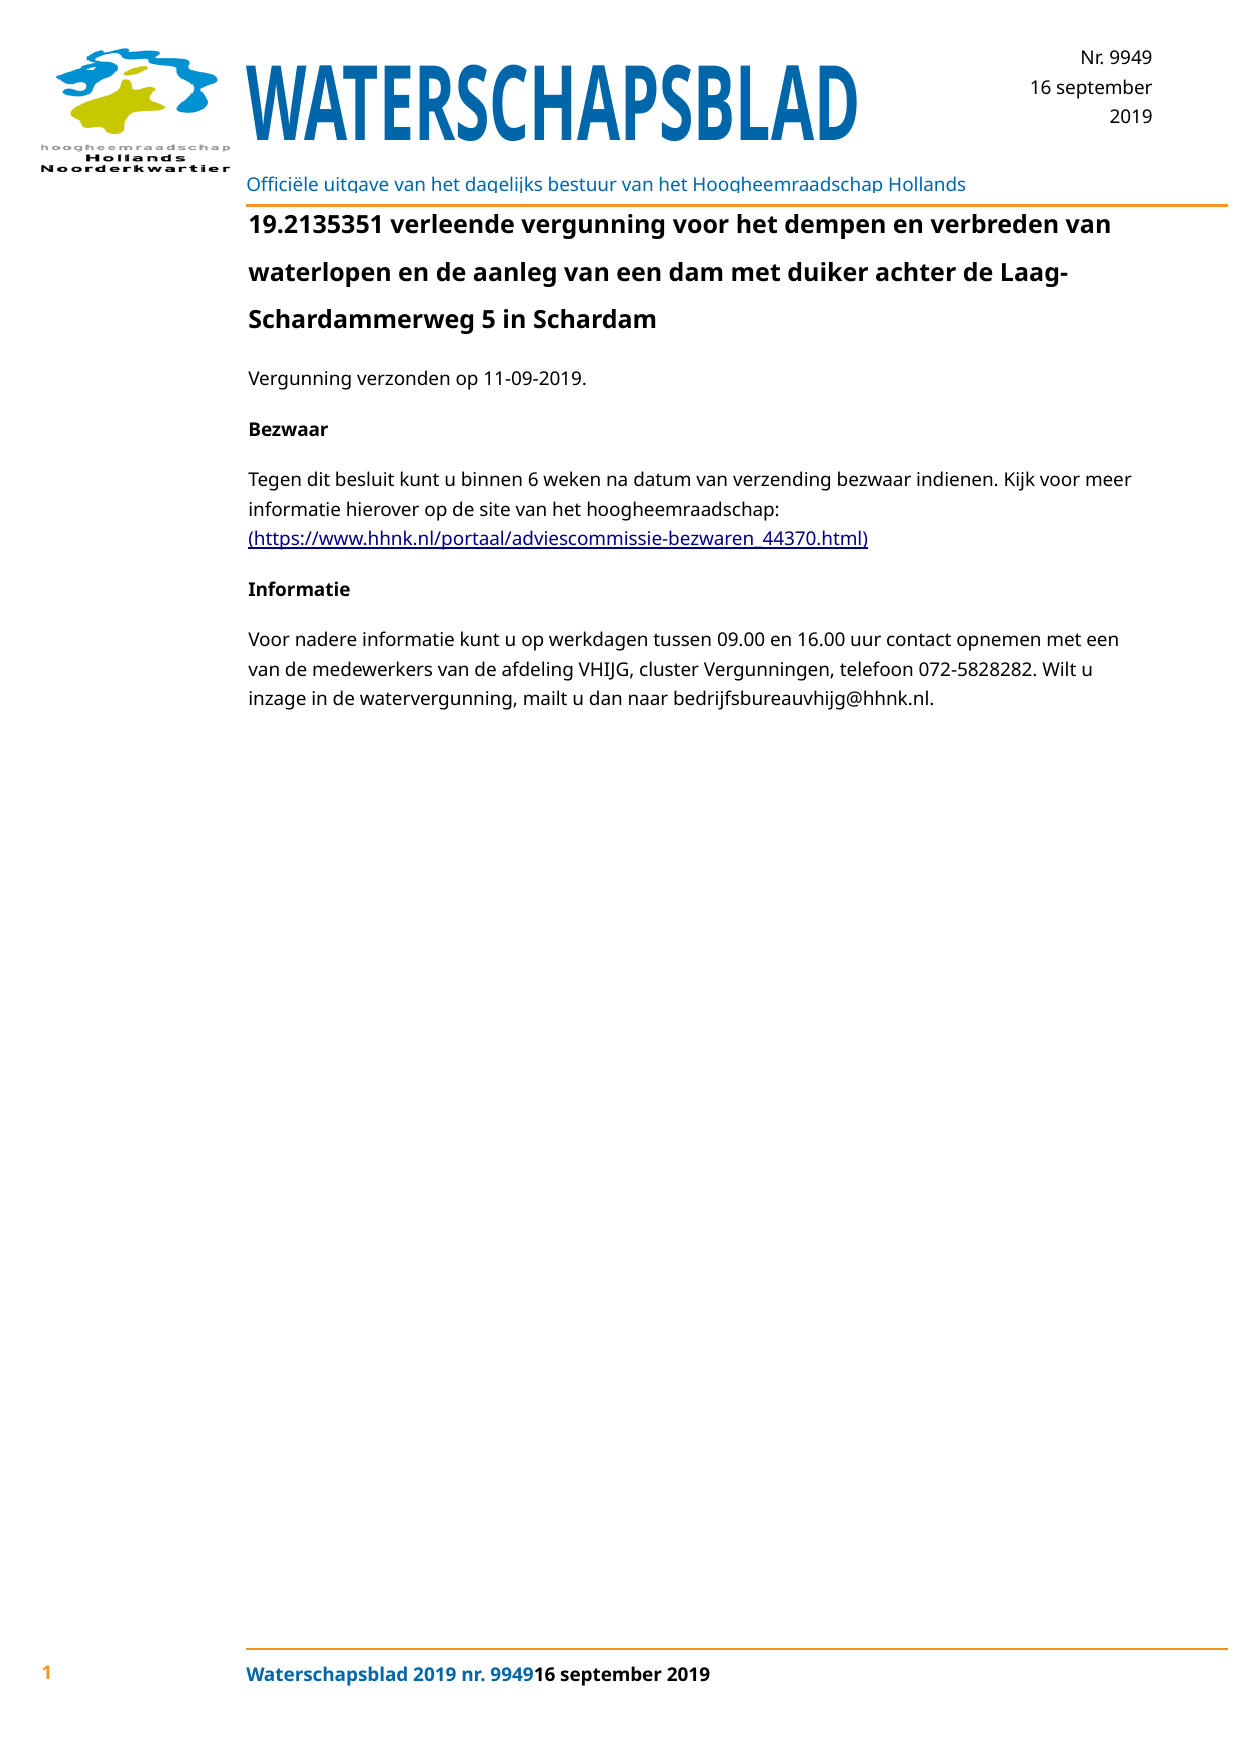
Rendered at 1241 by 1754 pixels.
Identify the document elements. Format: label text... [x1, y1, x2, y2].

text Tegen dit besluit kunt u binnen 6 weken na datum van verzending bezwaar indienen. Kijk voor meer informatie hierover op de site van het hoogheemraadschap: (https://www.hhnk.nl/portaal/adviescommissie-bezwaren_44370.html) [248, 466, 1152, 551]
text Informatie [248, 576, 1152, 602]
text Voor nadere informatie kunt u op werkdagen tussen 09.00 en 16.00 uur contact opnemen met een van de medewerkers van de afdeling VHIJG, cluster Vergunningen, telefoon 072-5828282. Wilt u inzage in de watervergunning, mailt u dan naar bedrijfsbureauvhijg@hhnk.nl. [248, 626, 1152, 711]
picture [41, 47, 231, 172]
text Bezwaar [248, 416, 1152, 442]
text 19.2135351 verleende vergunning voor het dempen en verbreden van waterlopen en de aanleg van een dam met duiker achter de Laag-Schardammerweg 5 in Schardam [248, 207, 1152, 336]
text Vergunning verzonden op 11-09-2019. [248, 366, 1152, 391]
